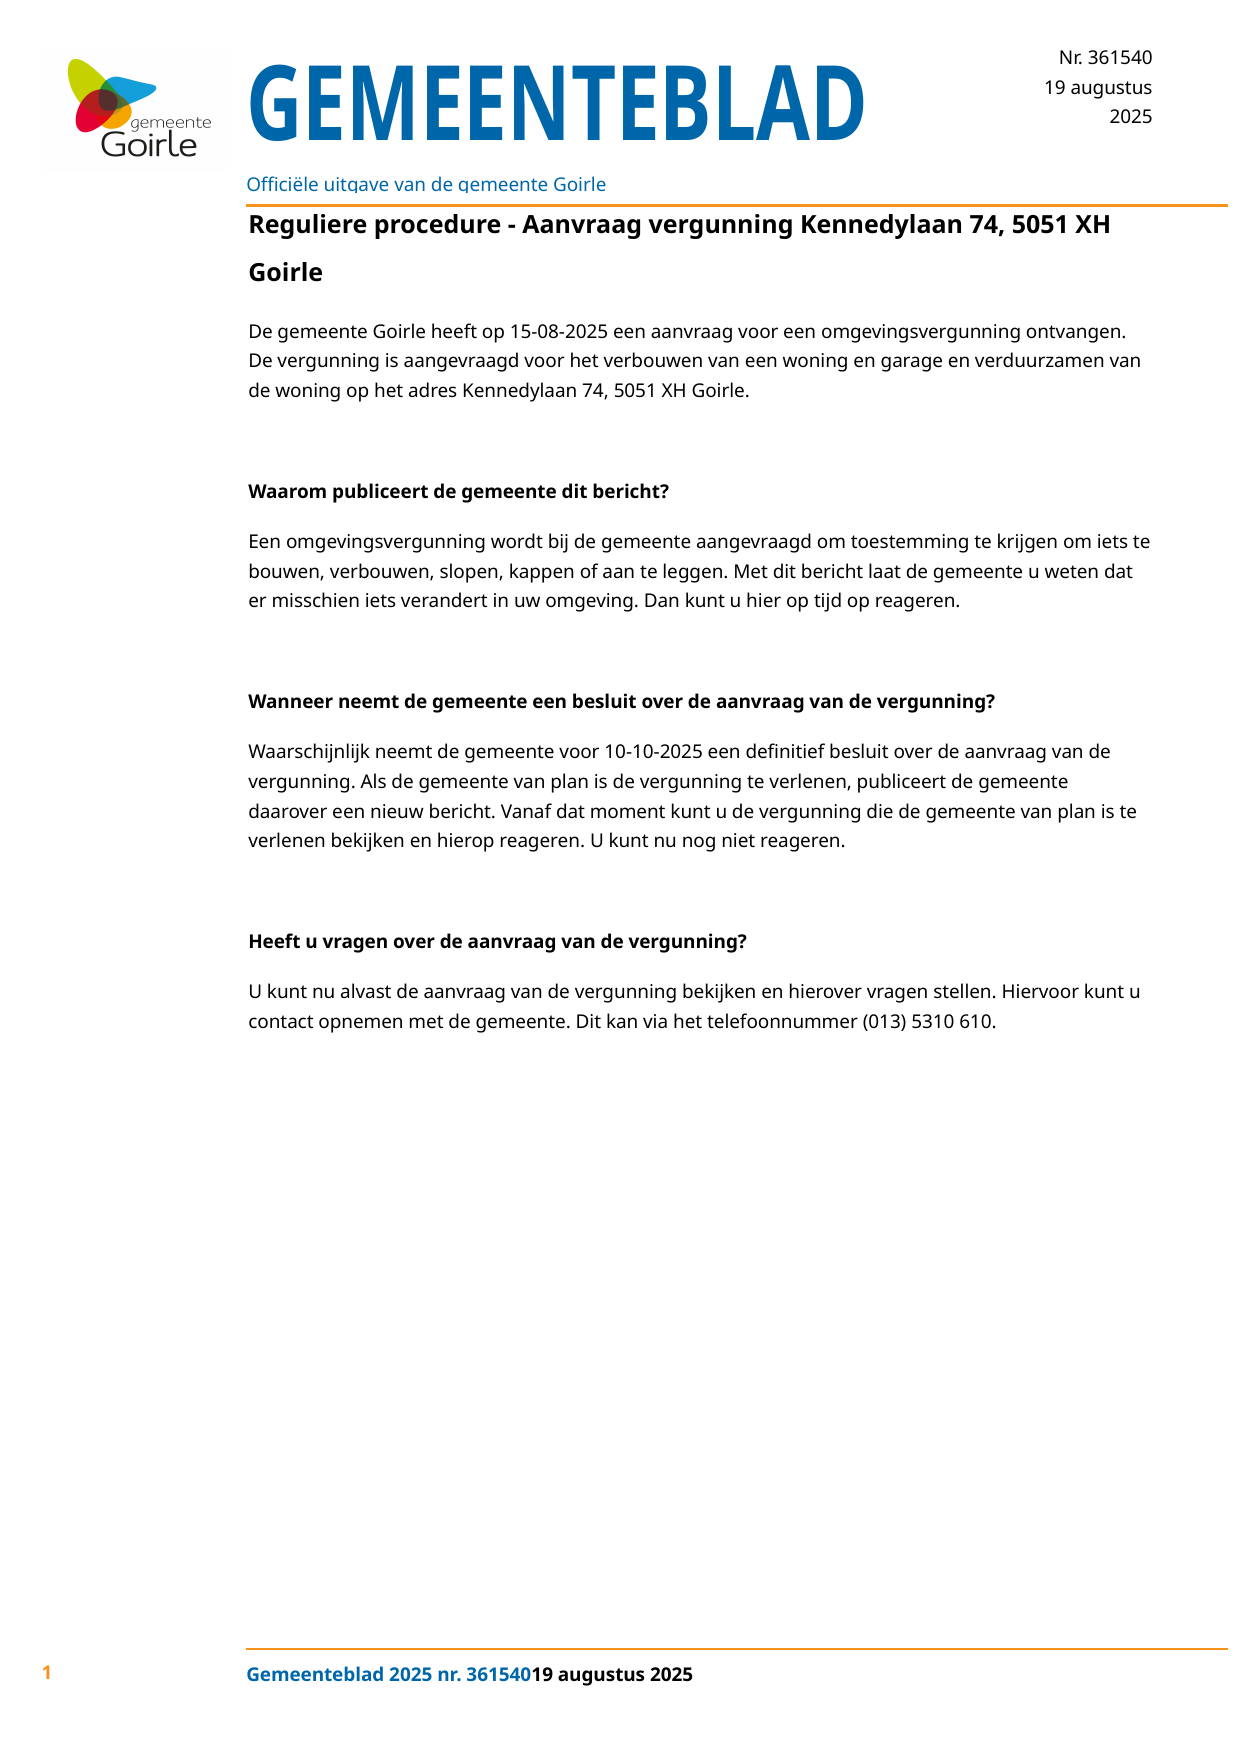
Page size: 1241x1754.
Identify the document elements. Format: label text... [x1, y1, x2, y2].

picture [41, 47, 231, 172]
text Heeft u vragen over de aanvraag van de vergunning? [248, 928, 1152, 954]
text Wanneer neemt de gemeente een besluit over de aanvraag van de vergunning? [248, 688, 1152, 714]
text De gemeente Goirle heeft op 15-08-2025 een aanvraag voor een omgevingsvergunning ontvangen. De vergunning is aangevraagd voor het verbouwen van een woning en garage en verduurzamen van de woning op het adres Kennedylaan 74, 5051 XH Goirle. [248, 318, 1152, 403]
text Een omgevingsvergunning wordt bij de gemeente aangevraagd om toestemming te krijgen om iets te bouwen, verbouwen, slopen, kappen of aan te leggen. Met dit bericht laat de gemeente u weten dat er misschien iets verandert in uw omgeving. Dan kunt u hier op tijd op reageren. [248, 528, 1152, 613]
text U kunt nu alvast de aanvraag van de vergunning bekijken en hierover vragen stellen. Hiervoor kunt u contact opnemen met de gemeente. Dit kan via het telefoonnummer (013) 5310 610. [248, 979, 1152, 1034]
text Waarschijnlijk neemt de gemeente voor 10-10-2025 een definitief besluit over de aanvraag van de vergunning. Als de gemeente van plan is de vergunning te verlenen, publiceert de gemeente daarover een nieuw bericht. Vanaf dat moment kunt u de vergunning die de gemeente van plan is te verlenen bekijken en hierop reageren. U kunt nu nog niet reageren. [248, 739, 1152, 853]
text Reguliere procedure - Aanvraag vergunning Kennedylaan 74, 5051 XH Goirle [248, 207, 1152, 288]
text Waarom publiceert de gemeente dit bericht? [248, 478, 1152, 504]
